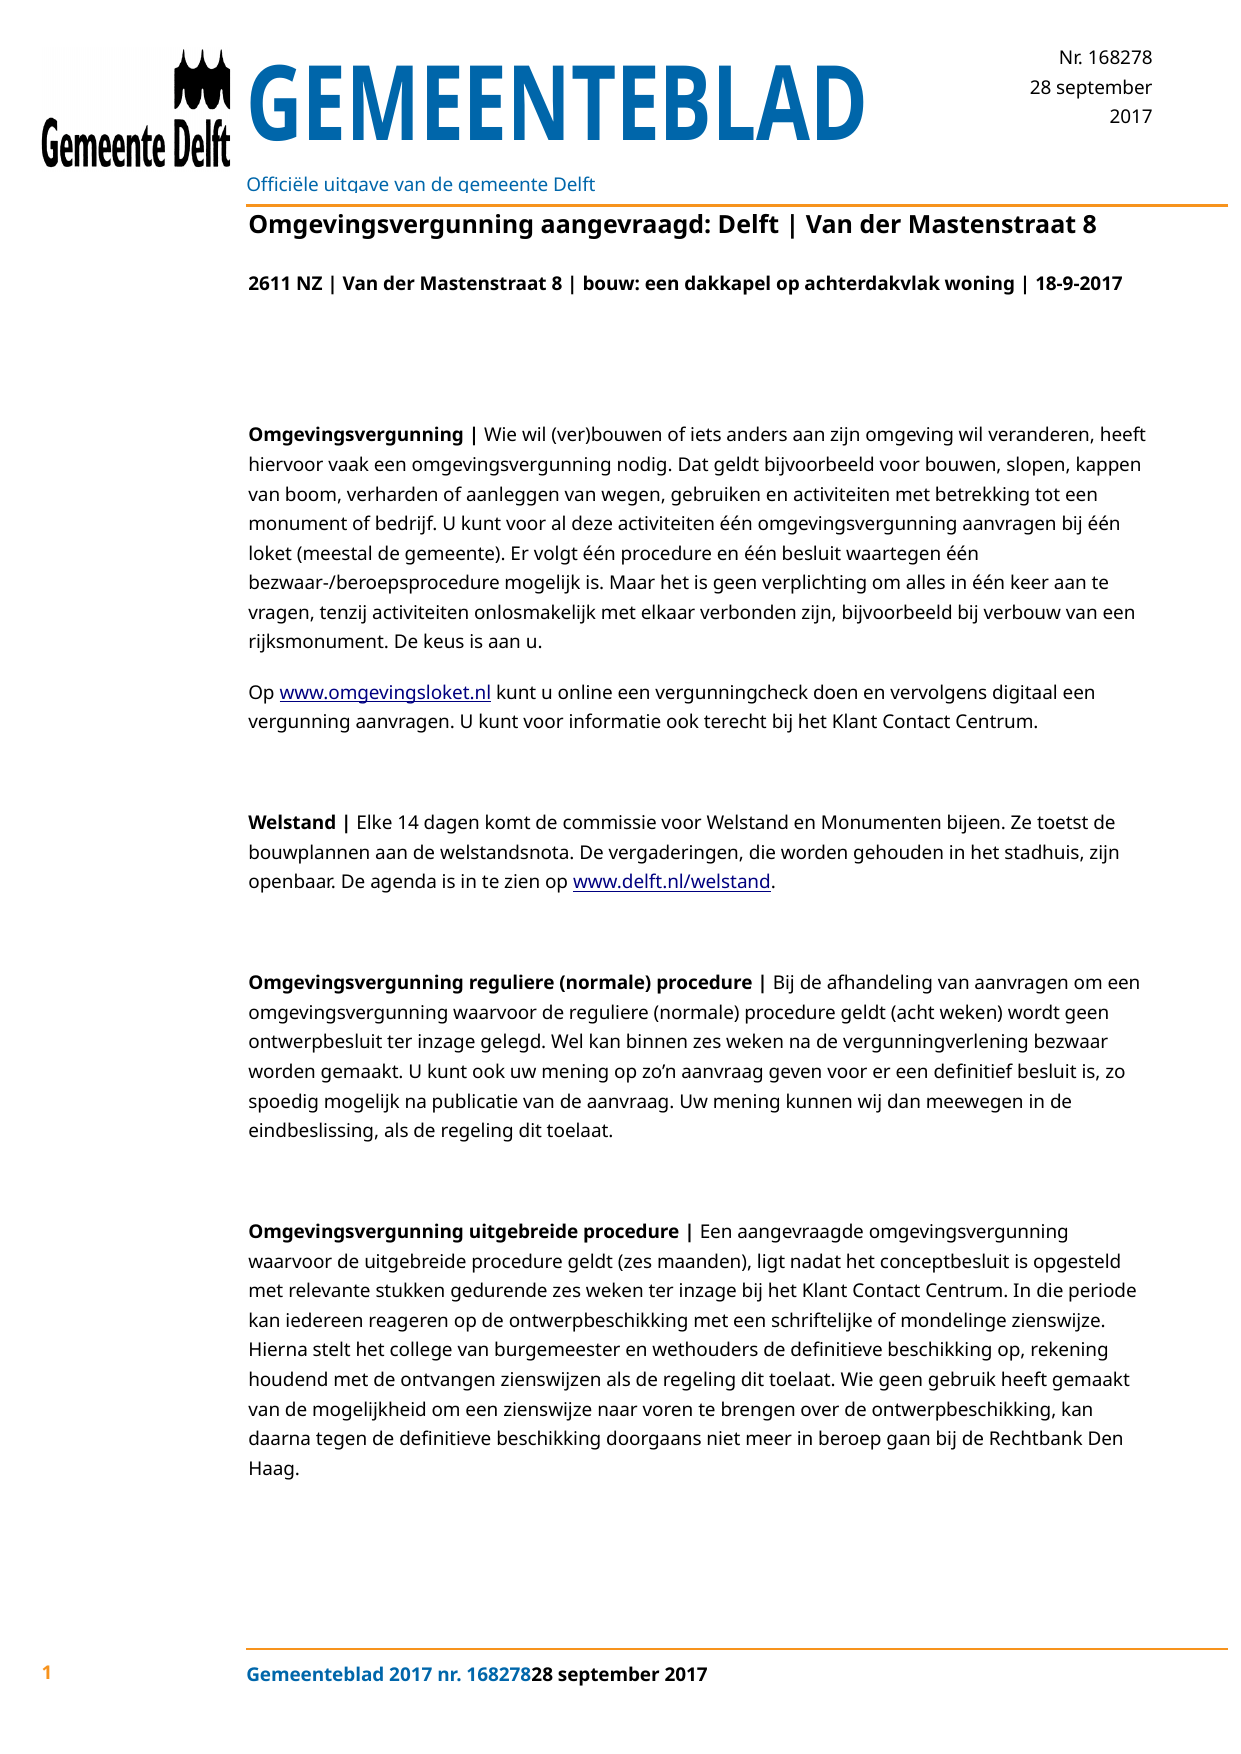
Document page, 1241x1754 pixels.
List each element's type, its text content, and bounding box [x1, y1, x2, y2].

text Omgevingsvergunning reguliere (normale) procedure | Bij de afhandeling van aanvragen om een omgevingsvergunning waarvoor de reguliere (normale) procedure geldt (acht weken) wordt geen ontwerpbesluit ter inzage gelegd. Wel kan binnen zes weken na de vergunningverlening bezwaar worden gemaakt. U kunt ook uw mening op zo’n aanvraag geven voor er een definitief besluit is, zo spoedig mogelijk na publicatie van de aanvraag. Uw mening kunnen wij dan meewegen in de eindbeslissing, als de regeling dit toelaat. [248, 969, 1152, 1143]
text Welstand | Elke 14 dagen komt de commissie voor Welstand en Monumenten bijeen. Ze toetst de bouwplannen aan de welstandsnota. De vergaderingen, die worden gehouden in het stadhuis, zijn openbaar. De agenda is in te zien op www.delft.nl/welstand. [248, 809, 1152, 894]
text Omgevingsvergunning uitgebreide procedure | Een aangevraagde omgevingsvergunning waarvoor de uitgebreide procedure geldt (zes maanden), ligt nadat het conceptbesluit is opgesteld met relevante stukken gedurende zes weken ter inzage bij het Klant Contact Centrum. In die periode kan iedereen reageren op de ontwerpbeschikking met een schriftelijke of mondelinge zienswijze. Hierna stelt het college van burgemeester en wethouders de definitieve beschikking op, rekening houdend met de ontvangen zienswijzen als de regeling dit toelaat. Wie geen gebruik heeft gemaakt van de mogelijkheid om een zienswijze naar voren te brengen over de ontwerpbeschikking, kan daarna tegen de definitieve beschikking doorgaans niet meer in beroep gaan bij de Rechtbank Den Haag. [248, 1218, 1152, 1481]
text Omgevingsvergunning | Wie wil (ver)bouwen of iets anders aan zijn omgeving wil veranderen, heeft hiervoor vaak een omgevingsvergunning nodig. Dat geldt bijvoorbeeld voor bouwen, slopen, kappen van boom, verharden of aanleggen van wegen, gebruiken en activiteiten met betrekking tot een monument of bedrijf. U kunt voor al deze activiteiten één omgevingsvergunning aanvragen bij één loket (meestal de gemeente). Er volgt één procedure en één besluit waartegen één bezwaar-/beroepsprocedure mogelijk is. Maar het is geen verplichting om alles in één keer aan te vragen, tenzij activiteiten onlosmakelijk met elkaar verbonden zijn, bijvoorbeeld bij verbouw van een rijksmonument. De keus is aan u. [248, 422, 1152, 654]
text 2611 NZ | Van der Mastenstraat 8 | bouw: een dakkapel op achterdakvlak woning | 18-9-2017 [248, 270, 1152, 296]
text Omgevingsvergunning aangevraagd: Delft | Van der Mastenstraat 8 [248, 207, 1152, 241]
text Op www.omgevingsloket.nl kunt u online een vergunningcheck doen en vervolgens digitaal een vergunning aanvragen. U kunt voor informatie ook terecht bij het Klant Contact Centrum. [248, 679, 1152, 734]
picture [41, 47, 231, 172]
